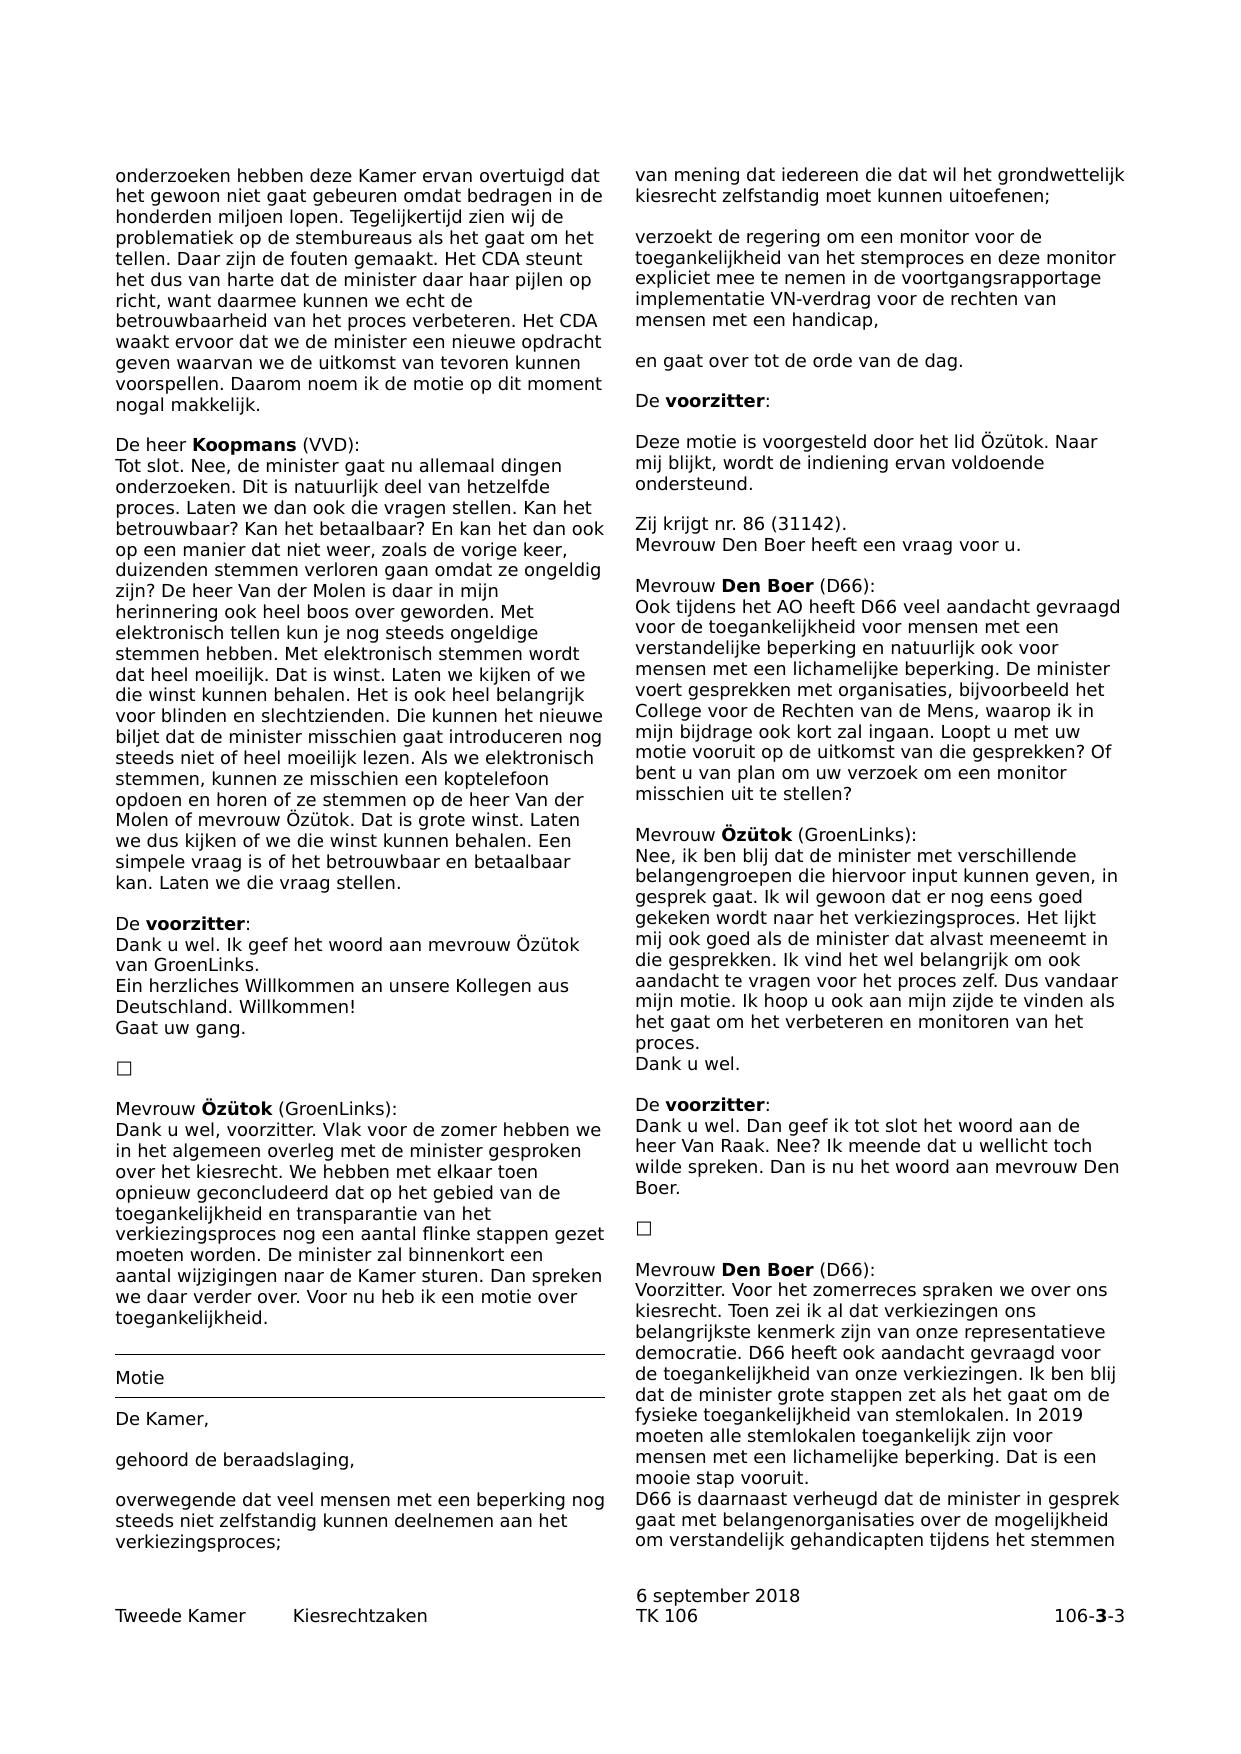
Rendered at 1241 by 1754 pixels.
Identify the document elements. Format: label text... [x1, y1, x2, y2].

text overwegende dat veel mensen met een beperking nog steeds niet zelfstandig kunnen deelnemen aan het verkiezingsproces; [115, 1490, 605, 1552]
text Dank u wel. [635, 1054, 1125, 1074]
text Tot slot. Nee, de minister gaat nu allemaal dingen onderzoeken. Dit is natuurlijk deel van hetzelfde proces. Laten we dan ook die vragen stellen. Kan het betrouwbaar? Kan het betaalbaar? En kan het dan ook op een manier dat niet weer, zoals de vorige keer, duizenden stemmen verloren gaan omdat ze ongeldig zijn? De heer Van der Molen is daar in mijn herinnering ook heel boos over geworden. Met elektronisch tellen kun je nog steeds ongeldige stemmen hebben. Met elektronisch stemmen wordt dat heel moeilijk. Dat is winst. Laten we kijken of we die winst kunnen behalen. Het is ook heel belangrijk voor blinden en slechtzienden. Die kunnen het nieuwe biljet dat de minister misschien gaat introduceren nog steeds niet of heel moeilijk lezen. Als we elektronisch stemmen, kunnen ze misschien een koptelefoon opdoen en horen of ze stemmen op de heer Van der Molen of mevrouw Özütok. Dat is grote winst. Laten we dus kijken of we die winst kunnen behalen. Een simpele vraag is of het betrouwbaar en betaalbaar kan. Laten we die vraag stellen. [115, 456, 605, 893]
text en gaat over tot de orde van de dag. [635, 350, 1125, 371]
text gehoord de beraadslaging, [115, 1449, 605, 1470]
text De voorzitter: [635, 1094, 1125, 1115]
text Gaat uw gang. [115, 1018, 605, 1038]
text Motie [115, 1368, 605, 1389]
text D66 is daarnaast verheugd dat de minister in gesprek gaat met belangenorganisaties over de mogelijkheid om verstandelijk gehandicapten tijdens het stemmen [635, 1488, 1125, 1551]
text Deze motie is voorgesteld door het lid Özütok. Naar mij blijkt, wordt de indiening ervan voldoende ondersteund. [635, 432, 1125, 494]
text Ein herzliches Willkommen an unsere Kollegen aus Deutschland. Willkommen! [115, 976, 605, 1018]
text De Kamer, [115, 1409, 605, 1429]
text Mevrouw Özütok (GroenLinks): [635, 825, 1125, 845]
text ⬜ [115, 1058, 605, 1079]
text van mening dat iedereen die dat wil het grondwettelijk kiesrecht zelfstandig moet kunnen uitoefenen; [635, 165, 1125, 207]
text onderzoeken hebben deze Kamer ervan overtuigd dat het gewoon niet gaat gebeuren omdat bedragen in de honderden miljoen lopen. Tegelijkertijd zien wij de problematiek op de stembureaus als het gaat om het tellen. Daar zijn de fouten gemaakt. Het CDA steunt het dus van harte dat de minister daar haar pijlen op richt, want daarmee kunnen we echt de betrouwbaarheid van het proces verbeteren. Het CDA waakt ervoor dat we de minister een nieuwe opdracht geven waarvan we de uitkomst van tevoren kunnen voorspellen. Daarom noem ik de motie op dit moment nogal makkelijk. [115, 165, 605, 415]
text verzoekt de regering om een monitor voor de toegankelijkheid van het stemproces en deze monitor expliciet mee te nemen in de voortgangsrapportage implementatie VN-verdrag voor de rechten van mensen met een handicap, [635, 227, 1125, 330]
text Mevrouw Den Boer (D66): [635, 576, 1125, 596]
text Zij krijgt nr. 86 (31142). [635, 514, 1125, 535]
text De heer Koopmans (VVD): [115, 435, 605, 456]
text Dank u wel. Ik geef het woord aan mevrouw Özütok van GroenLinks. [115, 934, 605, 976]
text Ook tijdens het AO heeft D66 veel aandacht gevraagd voor de toegankelijkheid voor mensen met een verstandelijke beperking en natuurlijk ook voor mensen met een lichamelijke beperking. De minister voert gesprekken met organisaties, bijvoorbeeld het College voor de Rechten van de Mens, waarop ik in mijn bijdrage ook kort zal ingaan. Loopt u met uw motie vooruit op de uitkomst van die gesprekken? Of bent u van plan om uw verzoek om een monitor misschien uit te stellen? [635, 596, 1125, 805]
text Voorzitter. Voor het zomerreces spraken we over ons kiesrecht. Toen zei ik al dat verkiezingen ons belangrijkste kenmerk zijn van onze representatieve democratie. D66 heeft ook aandacht gevraagd voor de toegankelijkheid van onze verkiezingen. Ik ben blij dat de minister grote stappen zet als het gaat om de fysieke toegankelijkheid van stemlokalen. In 2019 moeten alle stemlokalen toegankelijk zijn voor mensen met een lichamelijke beperking. Dat is een mooie stap vooruit. [635, 1280, 1125, 1488]
text Mevrouw Den Boer heeft een vraag voor u. [635, 535, 1125, 556]
text ⬜ [635, 1219, 1125, 1239]
text De voorzitter: [115, 913, 605, 934]
text Dank u wel, voorzitter. Vlak voor de zomer hebben we in het algemeen overleg met de minister gesproken over het kiesrecht. We hebben met elkaar toen opnieuw geconcludeerd dat op het gebied van de toegankelijkheid en transparantie van het verkiezingsproces nog een aantal flinke stappen gezet moeten worden. De minister zal binnenkort een aantal wijzigingen naar de Kamer sturen. Dan spreken we daar verder over. Voor nu heb ik een motie over toegankelijkheid. [115, 1120, 605, 1328]
text Mevrouw Özütok (GroenLinks): [115, 1099, 605, 1120]
text Nee, ik ben blij dat de minister met verschillende belangengroepen die hiervoor input kunnen geven, in gesprek gaat. Ik wil gewoon dat er nog eens goed gekeken wordt naar het verkiezingsproces. Het lijkt mij ook goed als de minister dat alvast meeneemt in die gesprekken. Ik vind het wel belangrijk om ook aandacht te vragen voor het proces zelf. Dus vandaar mijn motie. Ik hoop u ook aan mijn zijde te vinden als het gaat om het verbeteren en monitoren van het proces. [635, 845, 1125, 1054]
text Mevrouw Den Boer (D66): [635, 1259, 1125, 1280]
text Dank u wel. Dan geef ik tot slot het woord aan de heer Van Raak. Nee? Ik meende dat u wellicht toch wilde spreken. Dan is nu het woord aan mevrouw Den Boer. [635, 1115, 1125, 1199]
text De voorzitter: [635, 391, 1125, 412]
